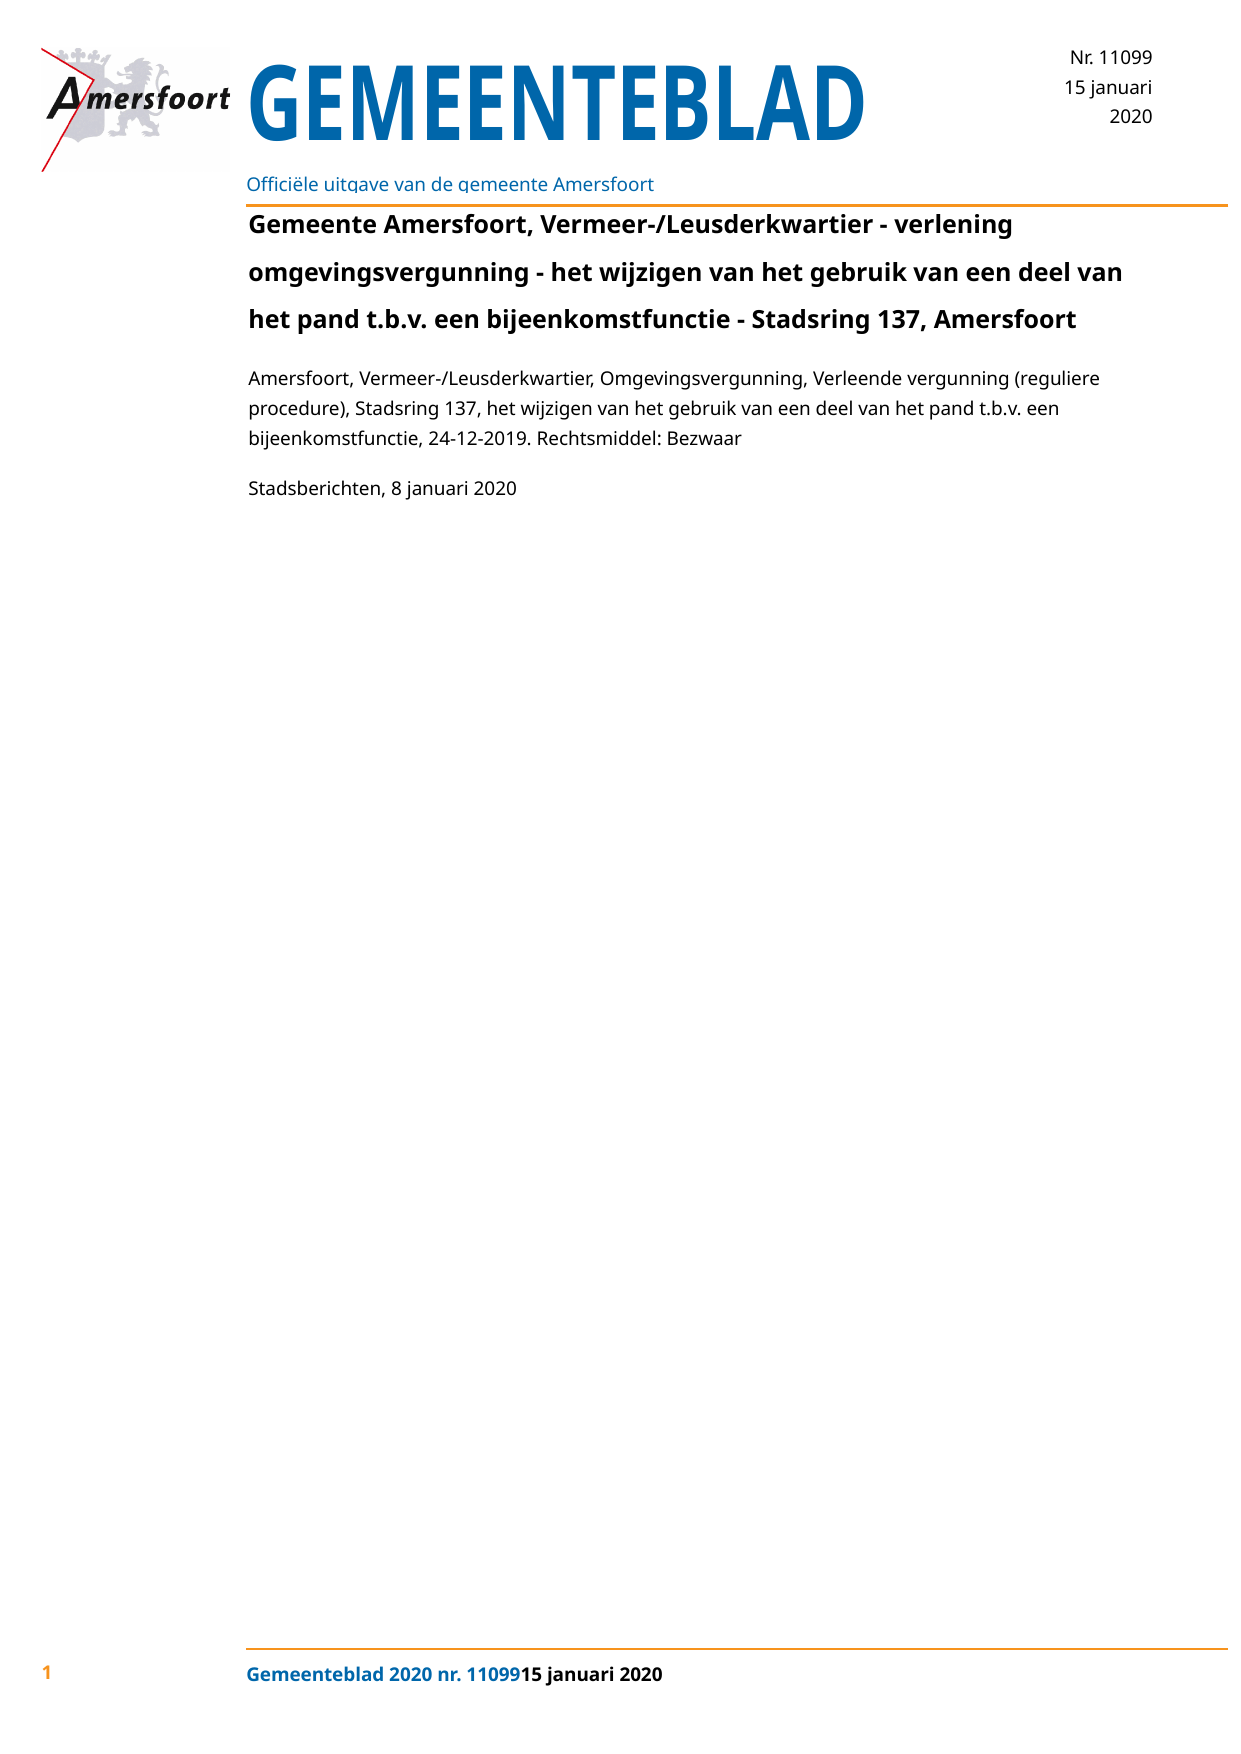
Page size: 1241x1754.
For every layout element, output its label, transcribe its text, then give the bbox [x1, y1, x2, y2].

text Amersfoort, Vermeer-/Leusderkwartier, Omgevingsvergunning, Verleende vergunning (reguliere procedure), Stadsring 137, het wijzigen van het gebruik van een deel van het pand t.b.v. een bijeenkomstfunctie, 24-12-2019. Rechtsmiddel: Bezwaar [248, 366, 1152, 450]
text Gemeente Amersfoort, Vermeer-/Leusderkwartier - verlening omgevingsvergunning - het wijzigen van het gebruik van een deel van het pand t.b.v. een bijeenkomstfunctie - Stadsring 137, Amersfoort [248, 207, 1152, 336]
picture [41, 47, 231, 172]
text Stadsberichten, 8 januari 2020 [248, 475, 1152, 501]
